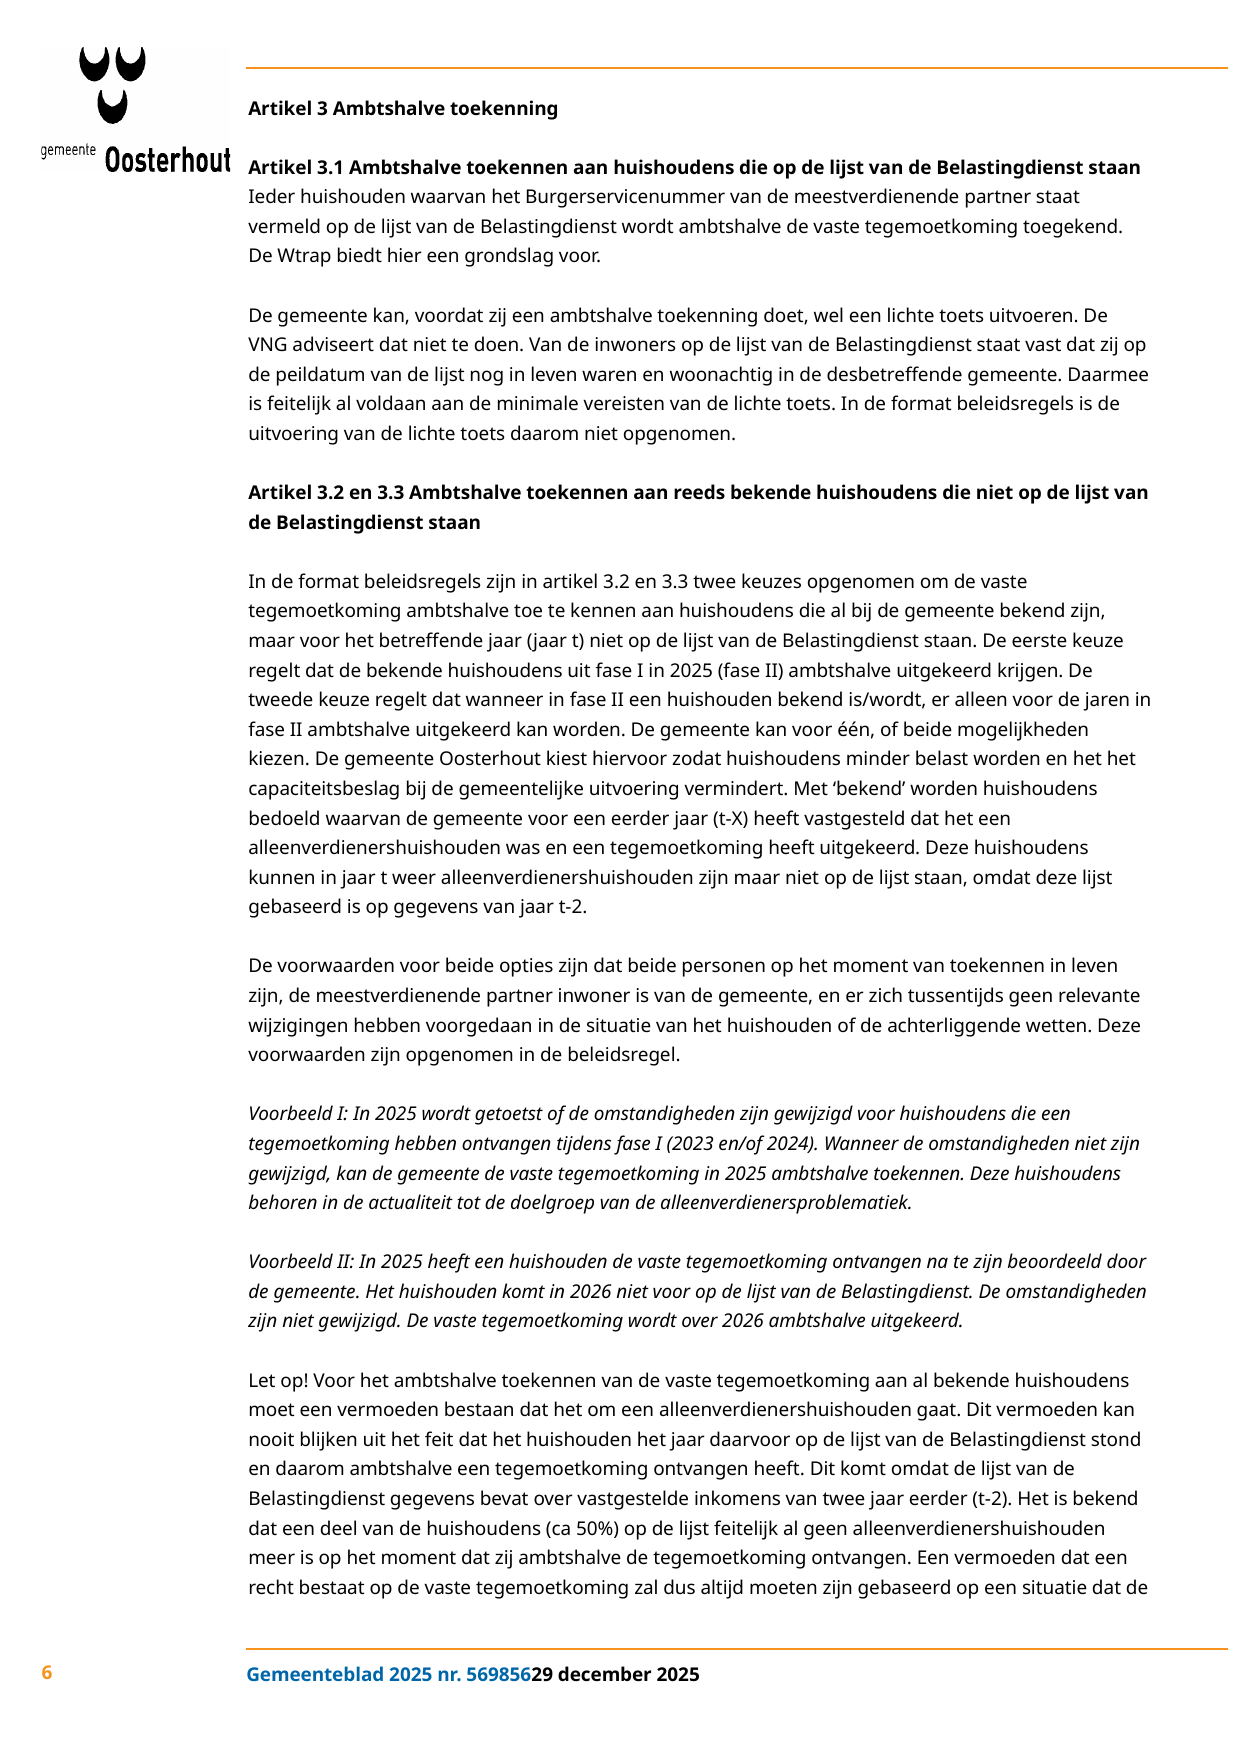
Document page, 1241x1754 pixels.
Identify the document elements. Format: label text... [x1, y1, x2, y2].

text Let op! Voor het ambtshalve toekennen van de vaste tegemoetkoming aan al bekende huishoudens moet een vermoeden bestaan dat het om een alleenverdienershuishouden gaat. Dit vermoeden kan nooit blijken uit het feit dat het huishouden het jaar daarvoor op de lijst van de Belastingdienst stond en daarom ambtshalve een tegemoetkoming ontvangen heeft. Dit komt omdat de lijst van de Belastingdienst gegevens bevat over vastgestelde inkomens van twee jaar eerder (t-2). Het is bekend dat een deel van de huishoudens (ca 50%) op de lijst feitelijk al geen alleenverdienershuishouden meer is op het moment dat zij ambtshalve de tegemoetkoming ontvangen. Een vermoeden dat een recht bestaat op de vaste tegemoetkoming zal dus altijd moeten zijn gebaseerd op een situatie dat de [248, 1367, 1152, 1600]
text Artikel 3.1 Ambtshalve toekennen aan huishoudens die op de lijst van de Belastingdienst staan [248, 154, 1152, 180]
text Voorbeeld II: In 2025 heeft een huishouden de vaste tegemoetkoming ontvangen na te zijn beoordeeld door de gemeente. Het huishouden komt in 2026 niet voor op de lijst van de Belastingdienst. De omstandigheden zijn niet gewijzigd. De vaste tegemoetkoming wordt over 2026 ambtshalve uitgekeerd. [248, 1248, 1152, 1333]
text Artikel 3.2 en 3.3 Ambtshalve toekennen aan reeds bekende huishoudens die niet op de lijst van de Belastingdienst staan [248, 479, 1152, 535]
picture [41, 47, 231, 172]
text Voorbeeld I: In 2025 wordt getoetst of de omstandigheden zijn gewijzigd voor huishoudens die een tegemoetkoming hebben ontvangen tijdens fase I (2023 en/of 2024). Wanneer de omstandigheden niet zijn gewijzigd, kan de gemeente de vaste tegemoetkoming in 2025 ambtshalve toekennen. Deze huishoudens behoren in de actualiteit tot de doelgroep van de alleenverdienersproblematiek. [248, 1101, 1152, 1215]
text De voorwaarden voor beide opties zijn dat beide personen op het moment van toekennen in leven zijn, de meestverdienende partner inwoner is van de gemeente, en er zich tussentijds geen relevante wijzigingen hebben voorgedaan in de situatie van het huishouden of de achterliggende wetten. Deze voorwaarden zijn opgenomen in de beleidsregel. [248, 953, 1152, 1067]
text Ieder huishouden waarvan het Burgerservicenummer van de meestverdienende partner staat vermeld op de lijst van de Belastingdienst wordt ambtshalve de vaste tegemoetkoming toegekend. De Wtrap biedt hier een grondslag voor. [248, 183, 1152, 268]
text In de format beleidsregels zijn in artikel 3.2 en 3.3 twee keuzes opgenomen om de vaste tegemoetkoming ambtshalve toe te kennen aan huishoudens die al bij de gemeente bekend zijn, maar voor het betreffende jaar (jaar t) niet op de lijst van de Belastingdienst staan. De eerste keuze regelt dat de bekende huishoudens uit fase I in 2025 (fase II) ambtshalve uitgekeerd krijgen. De tweede keuze regelt dat wanneer in fase II een huishouden bekend is/wordt, er alleen voor de jaren in fase II ambtshalve uitgekeerd kan worden. De gemeente kan voor één, of beide mogelijkheden kiezen. De gemeente Oosterhout kiest hiervoor zodat huishoudens minder belast worden en het het capaciteitsbeslag bij de gemeentelijke uitvoering vermindert. Met ‘bekend’ worden huishoudens bedoeld waarvan de gemeente voor een eerder jaar (t-X) heeft vastgesteld dat het een alleenverdienershuishouden was en een tegemoetkoming heeft uitgekeerd. Deze huishoudens kunnen in jaar t weer alleenverdienershuishouden zijn maar niet op de lijst staan, omdat deze lijst gebaseerd is op gegevens van jaar t-2. [248, 568, 1152, 919]
text Artikel 3 Ambtshalve toekenning [248, 95, 1152, 121]
text De gemeente kan, voordat zij een ambtshalve toekenning doet, wel een lichte toets uitvoeren. De VNG adviseert dat niet te doen. Van de inwoners op de lijst van de Belastingdienst staat vast dat zij op de peildatum van de lijst nog in leven waren en woonachtig in de desbetreffende gemeente. Daarmee is feitelijk al voldaan aan de minimale vereisten van de lichte toets. In de format beleidsregels is de uitvoering van de lichte toets daarom niet opgenomen. [248, 302, 1152, 446]
